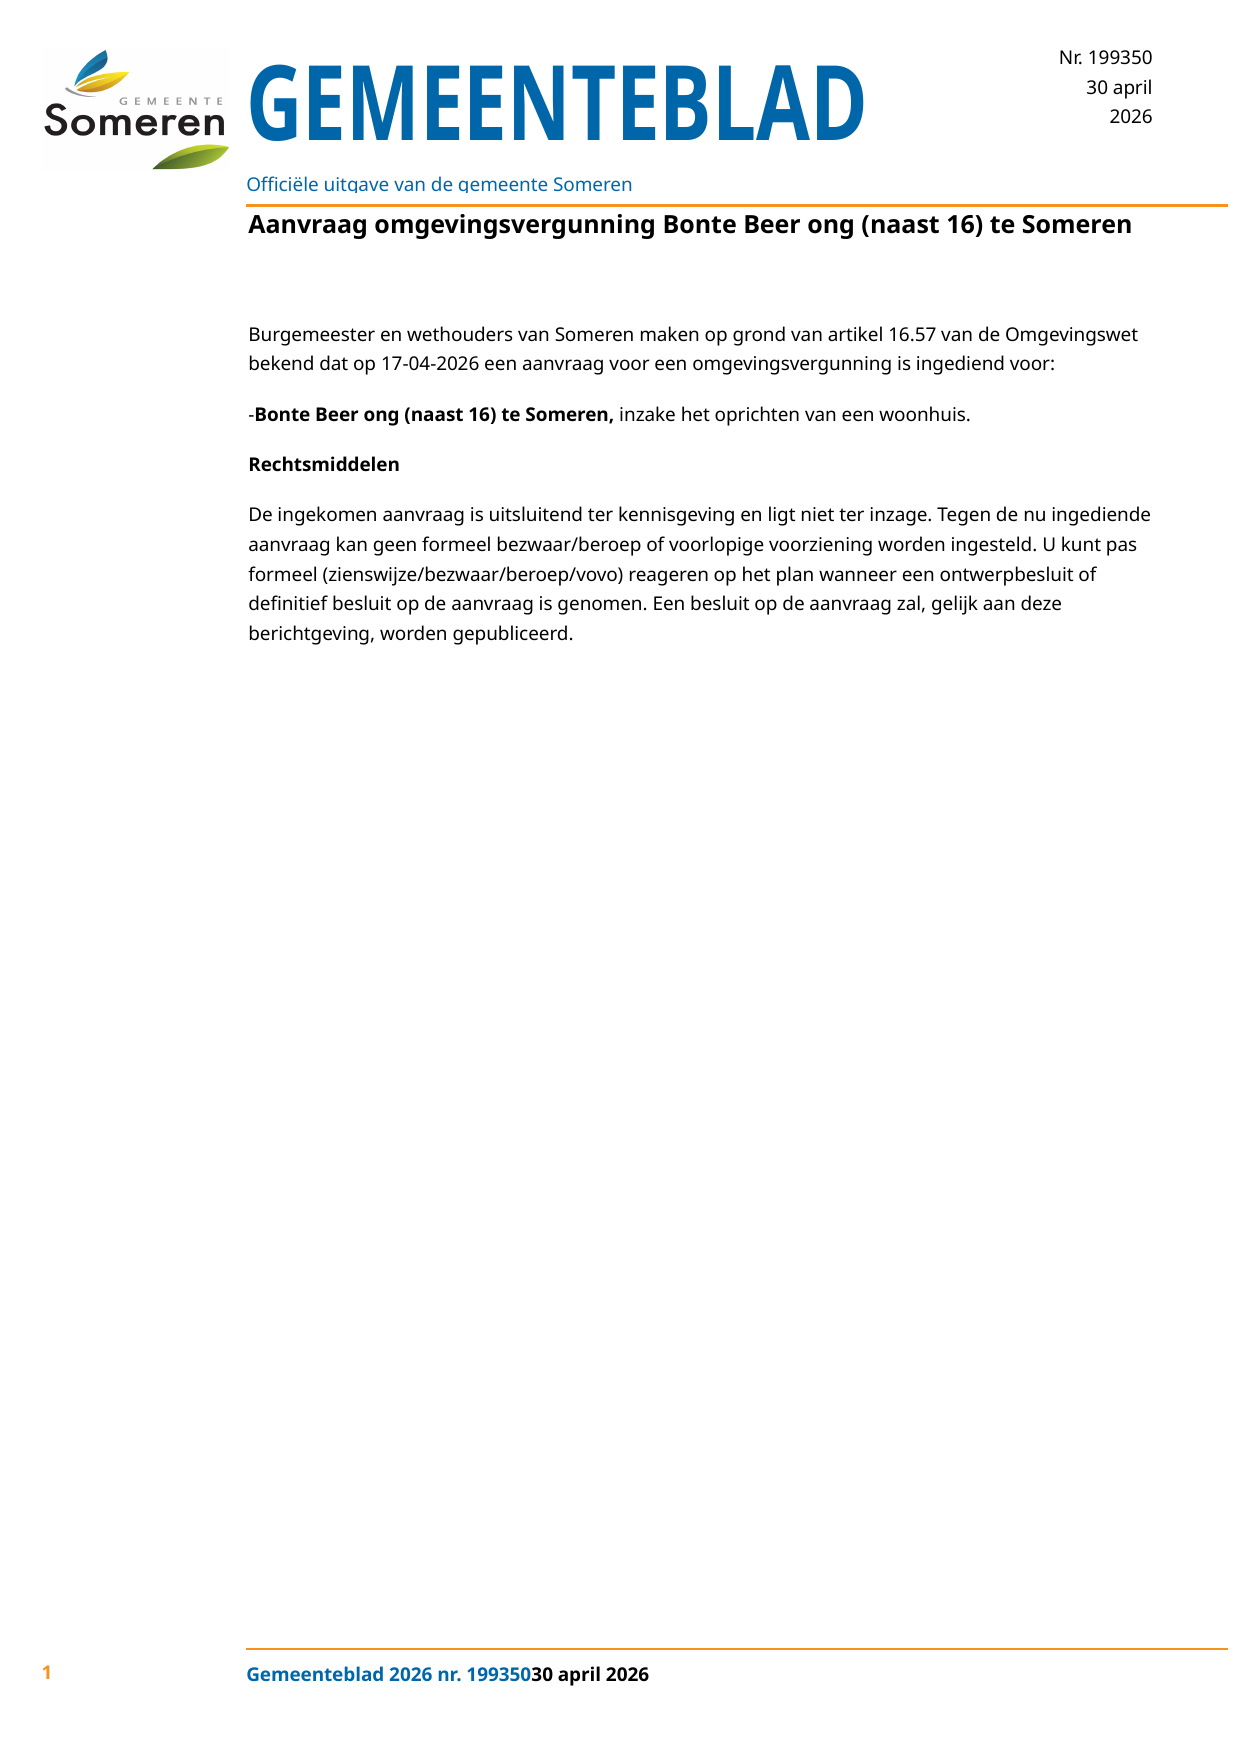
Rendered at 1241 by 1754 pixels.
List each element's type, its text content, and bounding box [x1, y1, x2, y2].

picture [41, 47, 231, 172]
text Rechtsmiddelen [248, 451, 1152, 477]
text -Bonte Beer ong (naast 16) te Someren, inzake het oprichten van een woonhuis. [248, 401, 1152, 426]
text Aanvraag omgevingsvergunning Bonte Beer ong (naast 16) te Someren [248, 207, 1152, 241]
text De ingekomen aanvraag is uitsluitend ter kennisgeving en ligt niet ter inzage. Tegen de nu ingediende aanvraag kan geen formeel bezwaar/beroep of voorlopige voorziening worden ingesteld. U kunt pas formeel (zienswijze/bezwaar/beroep/vovo) reageren op het plan wanneer een ontwerpbesluit of definitief besluit op de aanvraag is genomen. Een besluit op de aanvraag zal, gelijk aan deze berichtgeving, worden gepubliceerd. [248, 502, 1152, 646]
text Burgemeester en wethouders van Someren maken op grond van artikel 16.57 van de Omgevingswet bekend dat op 17-04-2026 een aanvraag voor een omgevingsvergunning is ingediend voor: [248, 321, 1152, 376]
